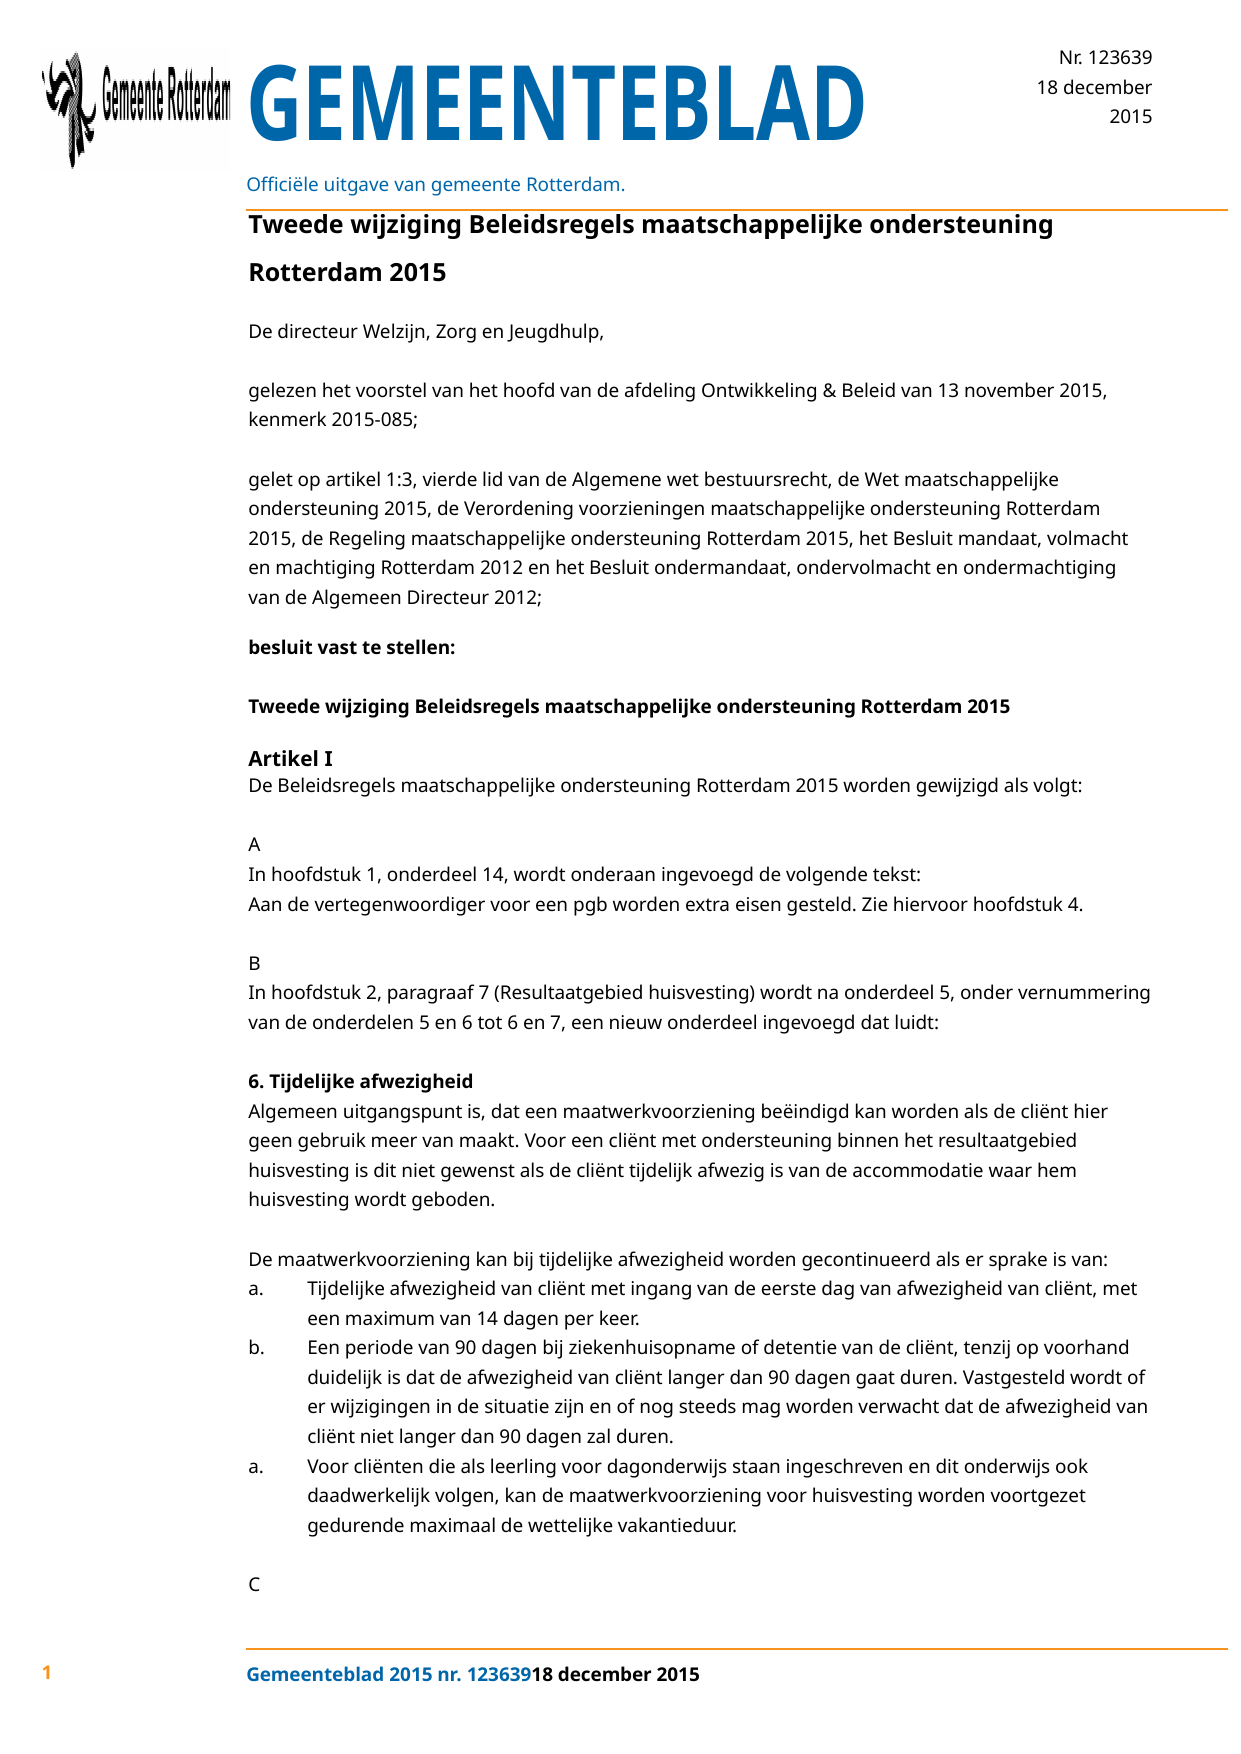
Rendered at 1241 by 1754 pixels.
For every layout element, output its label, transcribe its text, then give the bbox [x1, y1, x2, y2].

text 6. Tijdelijke afwezigheid [248, 1068, 1152, 1094]
text Tweede wijziging Beleidsregels maatschappelijke ondersteuning Rotterdam 2015 [248, 211, 1152, 288]
text A [248, 832, 1152, 857]
text In hoofdstuk 1, onderdeel 14, wordt onderaan ingevoegd de volgende tekst: [248, 861, 1152, 887]
text besluit vast te stellen: [248, 634, 1152, 660]
text Artikel I [248, 744, 1152, 772]
list Voor cliënten die als leerling voor dagonderwijs staan ingeschreven en dit onderwijs ook daadwerkelijk volgen, kan de maatwerkvoorziening voor huisvesting worden voortgezet gedurende maximaal de wettelijke vakantieduur. [248, 1453, 1152, 1538]
text B [248, 950, 1152, 976]
text gelezen het voorstel van het hoofd van de afdeling Ontwikkeling & Beleid van 13 november 2015, kenmerk 2015-085; [248, 377, 1152, 432]
text Tweede wijziging Beleidsregels maatschappelijke ondersteuning Rotterdam 2015 [248, 694, 1152, 719]
text De Beleidsregels maatschappelijke ondersteuning Rotterdam 2015 worden gewijzigd als volgt: [248, 772, 1152, 798]
text In hoofdstuk 2, paragraaf 7 (Resultaatgebied huisvesting) wordt na onderdeel 5, onder vernummering van de onderdelen 5 en 6 tot 6 en 7, een nieuw onderdeel ingevoegd dat luidt: [248, 979, 1152, 1035]
text Aan de vertegenwoordiger voor een pgb worden extra eisen gesteld. Zie hiervoor hoofdstuk 4. [248, 891, 1152, 917]
list Tijdelijke afwezigheid van cliënt met ingang van de eerste dag van afwezigheid van cliënt, met een maximum van 14 dagen per keer. [248, 1275, 1152, 1331]
picture [41, 47, 231, 172]
text Algemeen uitgangspunt is, dat een maatwerkvoorziening beëindigd kan worden als de cliënt hier geen gebruik meer van maakt. Voor een cliënt met ondersteuning binnen het resultaatgebied huisvesting is dit niet gewenst als de cliënt tijdelijk afwezig is van de accommodatie waar hem huisvesting wordt geboden. [248, 1098, 1152, 1212]
text C [248, 1571, 1152, 1597]
list Een periode van 90 dagen bij ziekenhuisopname of detentie van de cliënt, tenzij op voorhand duidelijk is dat de afwezigheid van cliënt langer dan 90 dagen gaat duren. Vastgesteld wordt of er wijzigingen in de situatie zijn en of nog steeds mag worden verwacht dat de afwezigheid van cliënt niet langer dan 90 dagen zal duren. [248, 1334, 1152, 1449]
text De maatwerkvoorziening kan bij tijdelijke afwezigheid worden gecontinueerd als er sprake is van: [248, 1246, 1152, 1272]
text gelet op artikel 1:3, vierde lid van de Algemene wet bestuursrecht, de Wet maatschappelijke ondersteuning 2015, de Verordening voorzieningen maatschappelijke ondersteuning Rotterdam 2015, de Regeling maatschappelijke ondersteuning Rotterdam 2015, het Besluit mandaat, volmacht en machtiging Rotterdam 2012 en het Besluit ondermandaat, ondervolmacht en ondermachtiging van de Algemeen Directeur 2012; [248, 466, 1152, 610]
text De directeur Welzijn, Zorg en Jeugdhulp, [248, 318, 1152, 344]
